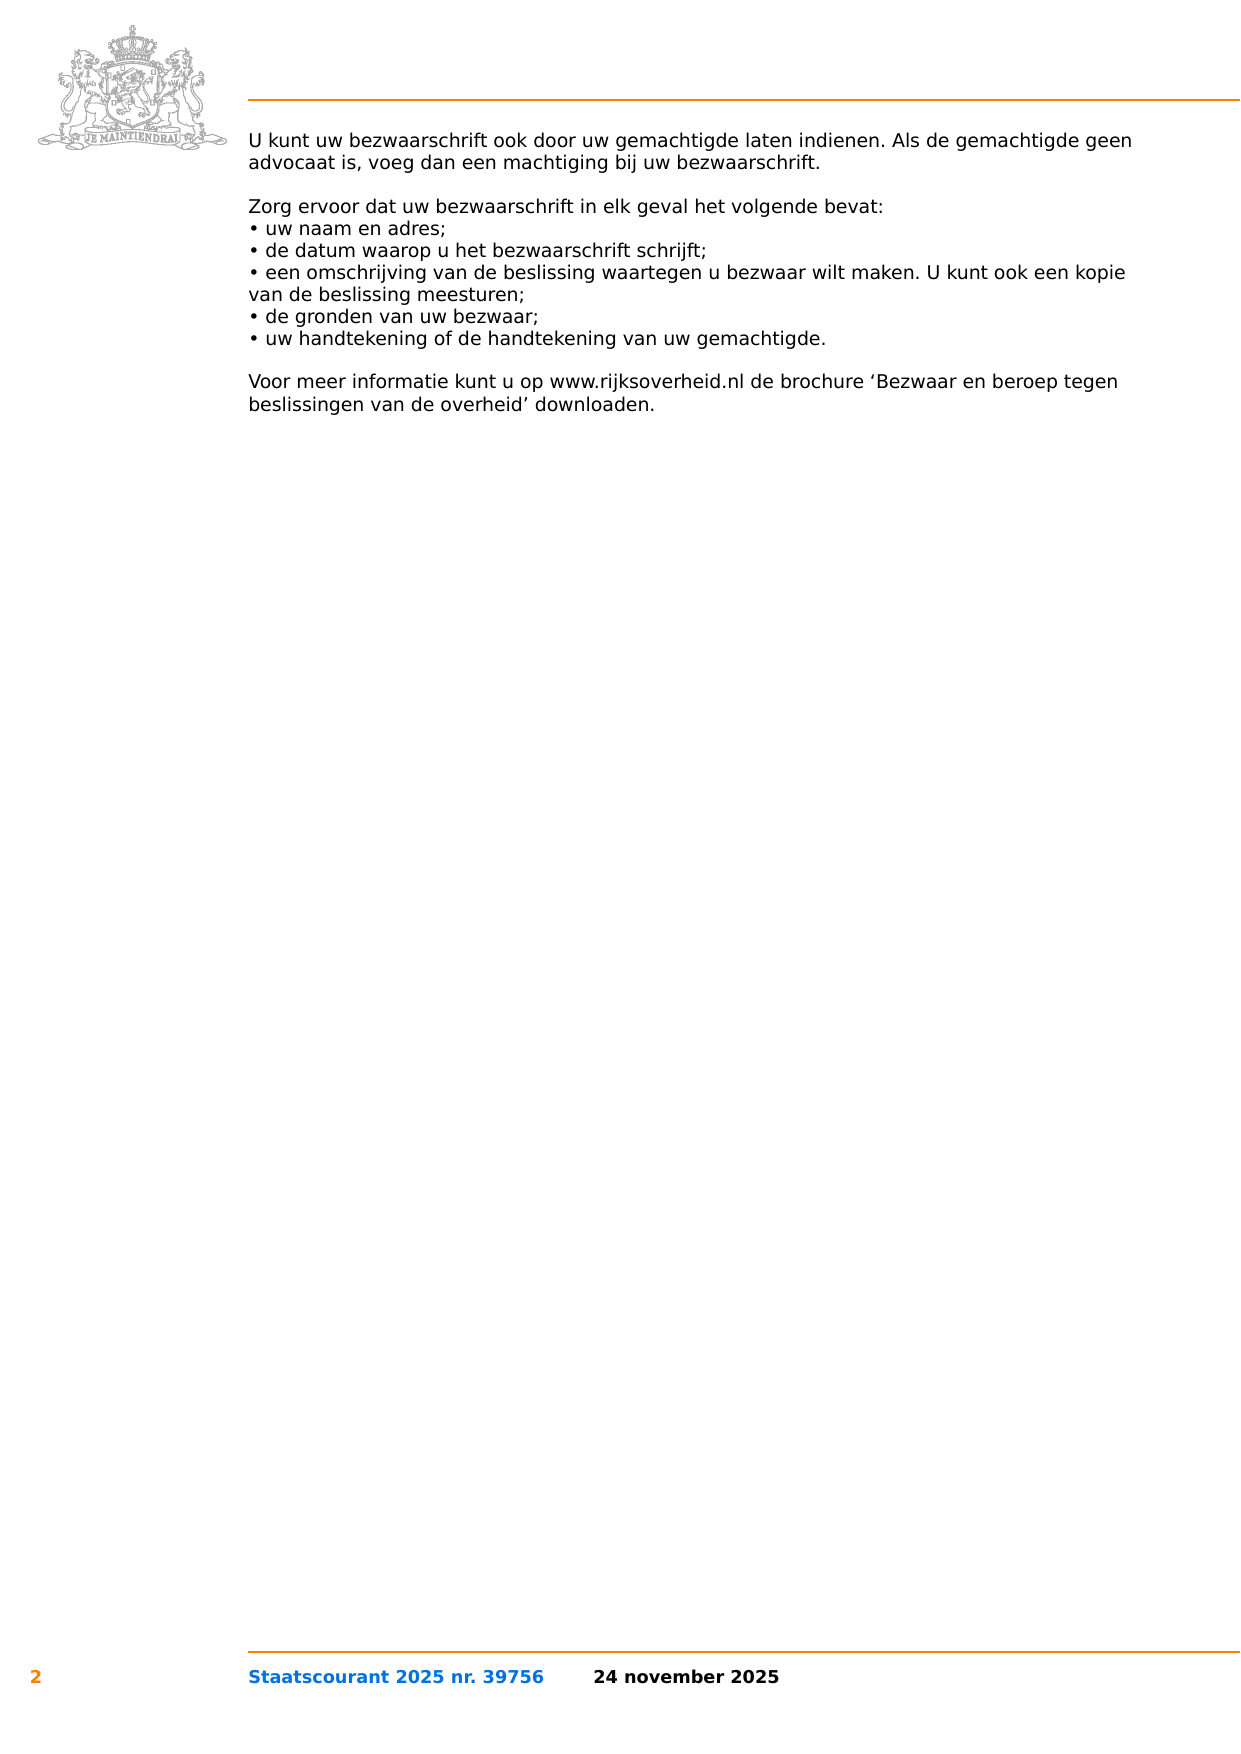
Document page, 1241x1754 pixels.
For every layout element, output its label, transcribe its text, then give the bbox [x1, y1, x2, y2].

text • uw handtekening of de handtekening van uw gemachtigde. [248, 328, 1163, 349]
text Zorg ervoor dat uw bezwaarschrift in elk geval het volgende bevat: [248, 196, 1163, 218]
text Voor meer informatie kunt u op www.rijksoverheid.nl de brochure ‘Bezwaar en beroep tegen beslissingen van de overheid’ downloaden. [248, 371, 1163, 415]
text • de datum waarop u het bezwaarschrift schrijft; [248, 240, 1163, 262]
picture [38, 25, 227, 150]
text • de gronden van uw bezwaar; [248, 306, 1163, 328]
text • uw naam en adres; [248, 218, 1163, 240]
text U kunt uw bezwaarschrift ook door uw gemachtigde laten indienen. Als de gemachtigde geen advocaat is, voeg dan een machtiging bij uw bezwaarschrift. [248, 130, 1163, 174]
text • een omschrijving van de beslissing waartegen u bezwaar wilt maken. U kunt ook een kopie van de beslissing meesturen; [248, 262, 1163, 306]
